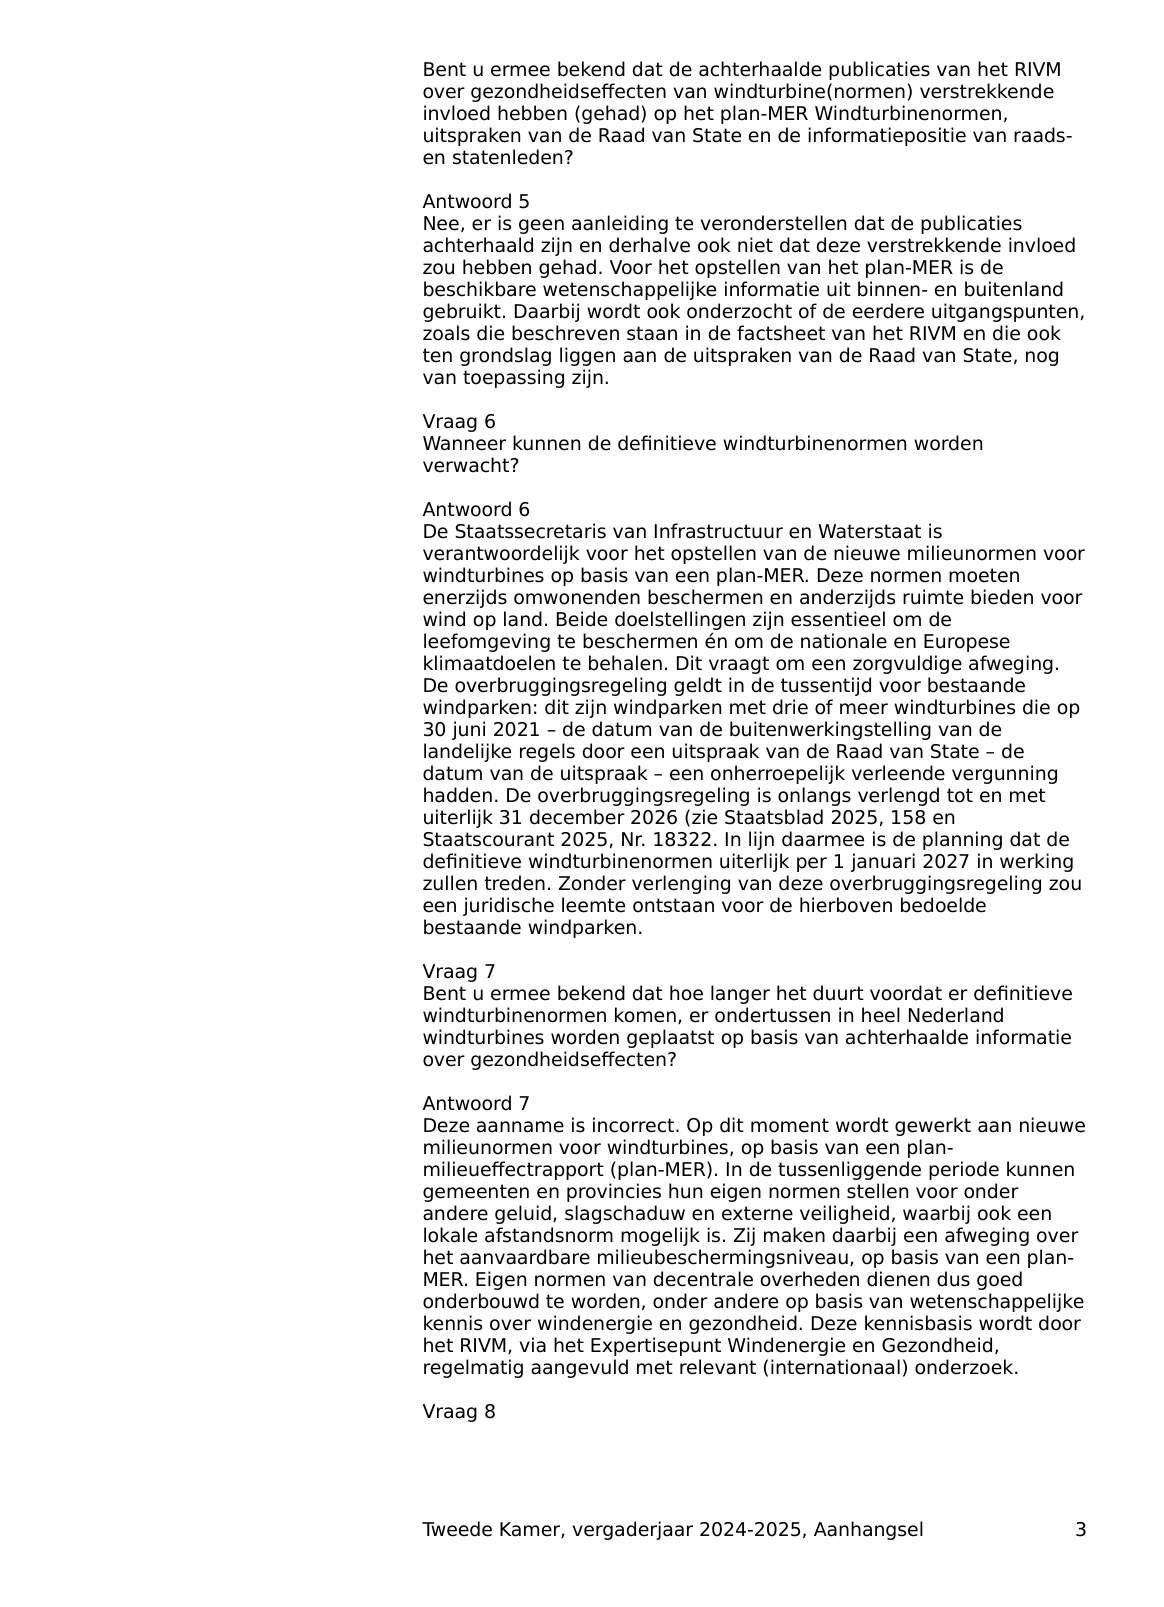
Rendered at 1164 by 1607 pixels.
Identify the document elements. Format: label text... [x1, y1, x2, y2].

text Vraag 7 [422, 961, 1087, 983]
text Bent u ermee bekend dat hoe langer het duurt voordat er definitieve windturbinenormen komen, er ondertussen in heel Nederland windturbines worden geplaatst op basis van achterhaalde informatie over gezondheidseffecten? [422, 983, 1087, 1071]
text Antwoord 5 [422, 191, 1087, 213]
text Bent u ermee bekend dat de achterhaalde publicaties van het RIVM over gezondheidseffecten van windturbine(normen) verstrekkende invloed hebben (gehad) op het plan-MER Windturbinenormen, uitspraken van de Raad van State en de informatiepositie van raads-en statenleden? [422, 59, 1087, 169]
text Vraag 6 [422, 411, 1087, 433]
text Antwoord 6 [422, 499, 1087, 521]
text De Staatssecretaris van Infrastructuur en Waterstaat is verantwoordelijk voor het opstellen van de nieuwe milieunormen voor windturbines op basis van een plan-MER. Deze normen moeten enerzijds omwonenden beschermen en anderzijds ruimte bieden voor wind op land. Beide doelstellingen zijn essentieel om de leefomgeving te beschermen én om de nationale en Europese klimaatdoelen te behalen. Dit vraagt om een zorgvuldige afweging. De overbruggingsregeling geldt in de tussentijd voor bestaande windparken: dit zijn windparken met drie of meer windturbines die op 30 juni 2021 – de datum van de buitenwerkingstelling van de landelijke regels door een uitspraak van de Raad van State – de datum van de uitspraak – een onherroepelijk verleende vergunning hadden. De overbruggingsregeling is onlangs verlengd tot en met uiterlijk 31 december 2026 (zie Staatsblad 2025, 158 en Staatscourant 2025, Nr. 18322. In lijn daarmee is de planning dat de definitieve windturbinenormen uiterlijk per 1 januari 2027 in werking zullen treden. Zonder verlenging van deze overbruggingsregeling zou een juridische leemte ontstaan voor de hierboven bedoelde bestaande windparken. [422, 521, 1087, 939]
text Deze aanname is incorrect. Op dit moment wordt gewerkt aan nieuwe milieunormen voor windturbines, op basis van een plan-milieueffectrapport (plan-MER). In de tussenliggende periode kunnen gemeenten en provincies hun eigen normen stellen voor onder andere geluid, slagschaduw en externe veiligheid, waarbij ook een lokale afstandsnorm mogelijk is. Zij maken daarbij een afweging over het aanvaardbare milieubeschermingsniveau, op basis van een plan-MER. Eigen normen van decentrale overheden dienen dus goed onderbouwd te worden, onder andere op basis van wetenschappelijke kennis over windenergie en gezondheid. Deze kennisbasis wordt door het RIVM, via het Expertisepunt Windenergie en Gezondheid, regelmatig aangevuld met relevant (internationaal) onderzoek. [422, 1115, 1087, 1379]
text Vraag 8 [422, 1401, 1087, 1423]
text Wanneer kunnen de definitieve windturbinenormen worden verwacht? [422, 433, 1087, 477]
text Antwoord 7 [422, 1093, 1087, 1115]
text Nee, er is geen aanleiding te veronderstellen dat de publicaties achterhaald zijn en derhalve ook niet dat deze verstrekkende invloed zou hebben gehad. Voor het opstellen van het plan-MER is de beschikbare wetenschappelijke informatie uit binnen- en buitenland gebruikt. Daarbij wordt ook onderzocht of de eerdere uitgangspunten, zoals die beschreven staan in de factsheet van het RIVM en die ook ten grondslag liggen aan de uitspraken van de Raad van State, nog van toepassing zijn. [422, 213, 1087, 389]
